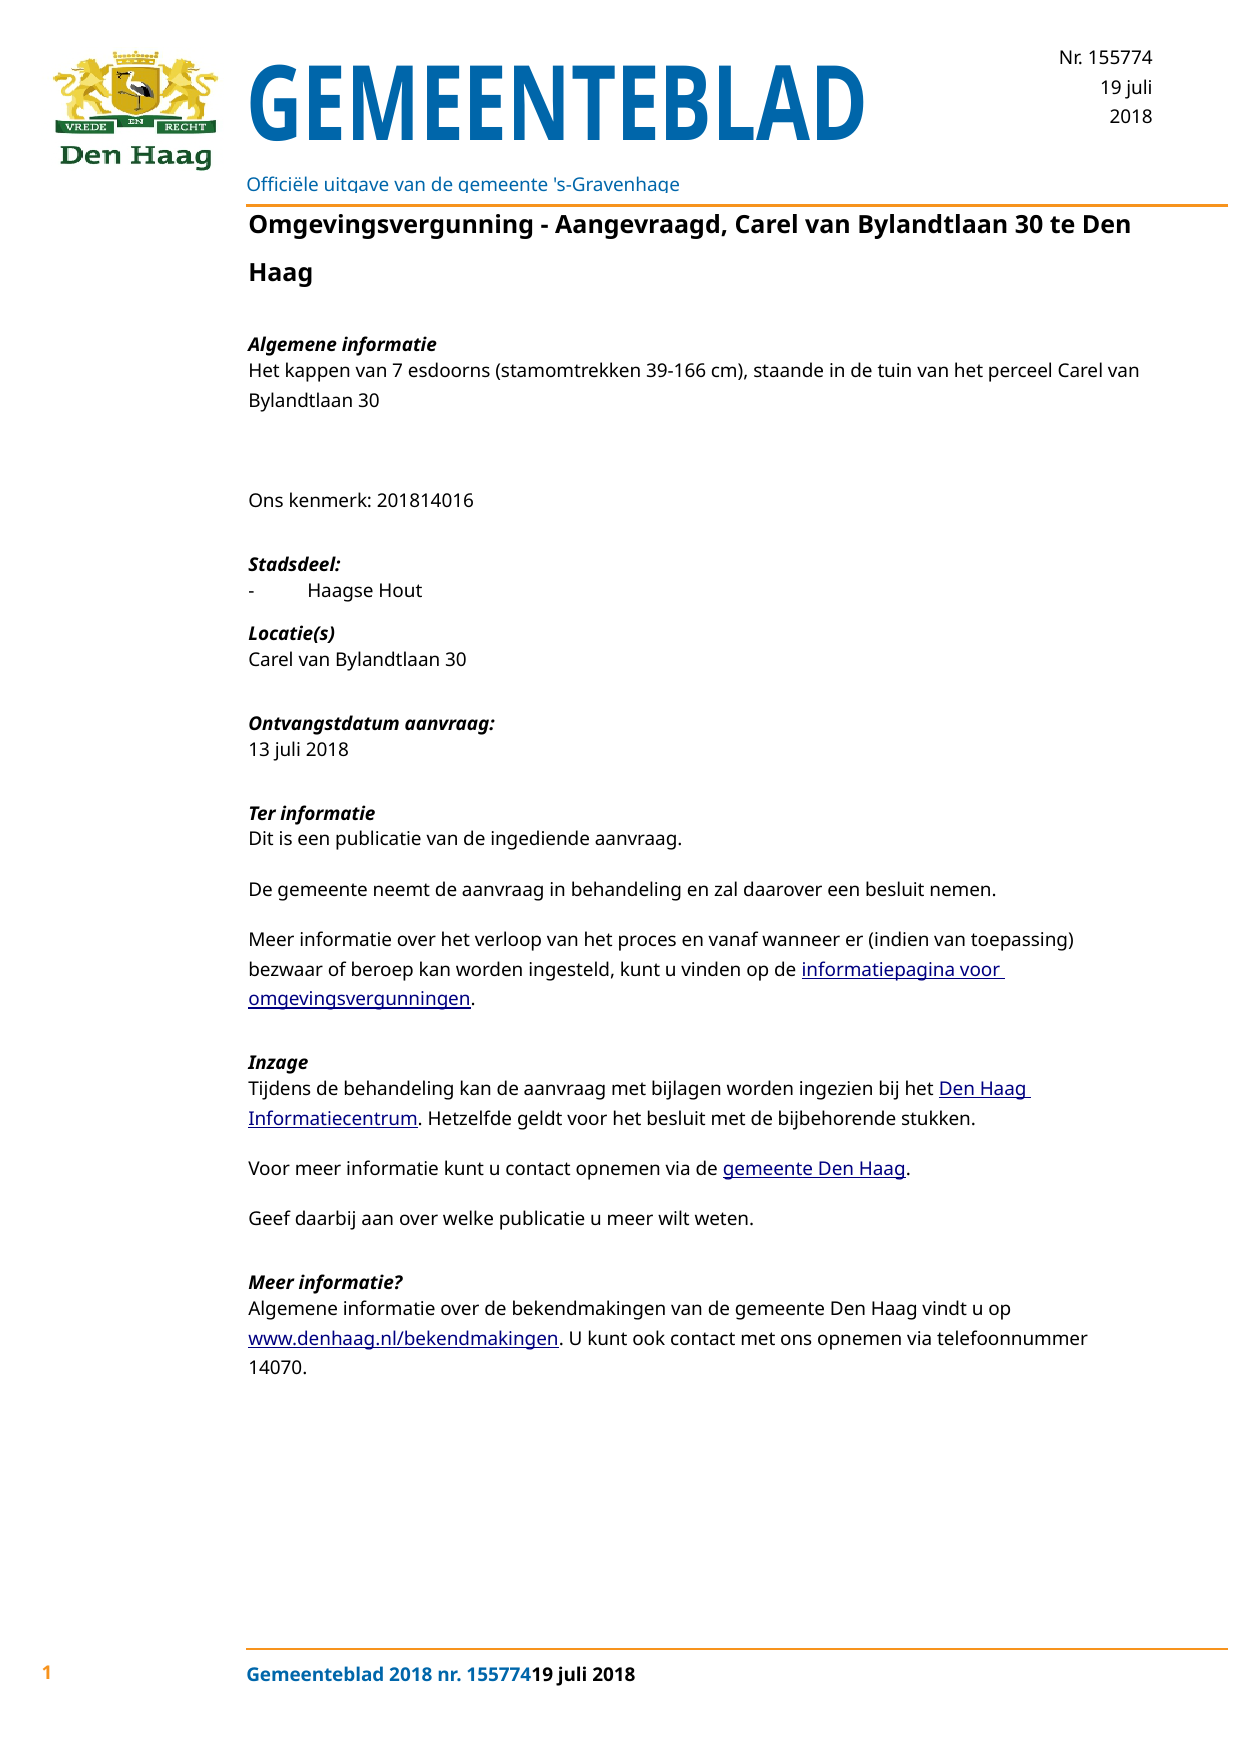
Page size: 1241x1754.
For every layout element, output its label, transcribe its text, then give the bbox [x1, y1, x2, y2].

text Omgevingsvergunning - Aangevraagd, Carel van Bylandtlaan 30 te Den Haag [248, 207, 1152, 288]
list Haagse Hout [248, 577, 1152, 603]
text Ons kenmerk: 201814016 [248, 488, 1152, 513]
picture [41, 47, 231, 172]
text Dit is een publicatie van de ingediende aanvraag. [248, 826, 1152, 851]
text Carel van Bylandtlaan 30 [248, 646, 1152, 672]
text De gemeente neemt de aanvraag in behandeling en zal daarover een besluit nemen. [248, 876, 1152, 902]
text Locatie(s) [248, 620, 1152, 646]
text Het kappen van 7 esdoorns (stamomtrekken 39-166 cm), staande in de tuin van het perceel Carel van Bylandtlaan 30 [248, 357, 1152, 412]
text Algemene informatie over de bekendmakingen van de gemeente Den Haag vindt u op www.denhaag.nl/bekendmakingen. U kunt ook contact met ons opnemen via telefoonnummer 14070. [248, 1295, 1152, 1380]
text Inzage [248, 1049, 1152, 1075]
text Geef daarbij aan over welke publicatie u meer wilt weten. [248, 1206, 1152, 1231]
text 13 juli 2018 [248, 736, 1152, 762]
text Tijdens de behandeling kan de aanvraag met bijlagen worden ingezien bij het Den Haag Informatiecentrum. Hetzelfde geldt voor het besluit met de bijbehorende stukken. [248, 1075, 1152, 1131]
text Algemene informatie [248, 331, 1152, 357]
text Stadsdeel: [248, 552, 1152, 577]
text Voor meer informatie kunt u contact opnemen via de gemeente Den Haag. [248, 1155, 1152, 1181]
text Meer informatie? [248, 1269, 1152, 1295]
text Meer informatie over het verloop van het proces en vanaf wanneer er (indien van toepassing) bezwaar of beroep kan worden ingesteld, kunt u vinden op de informatiepagina voor omgevingsvergunningen. [248, 926, 1152, 1011]
text Ter informatie [248, 800, 1152, 826]
text Ontvangstdatum aanvraag: [248, 710, 1152, 736]
